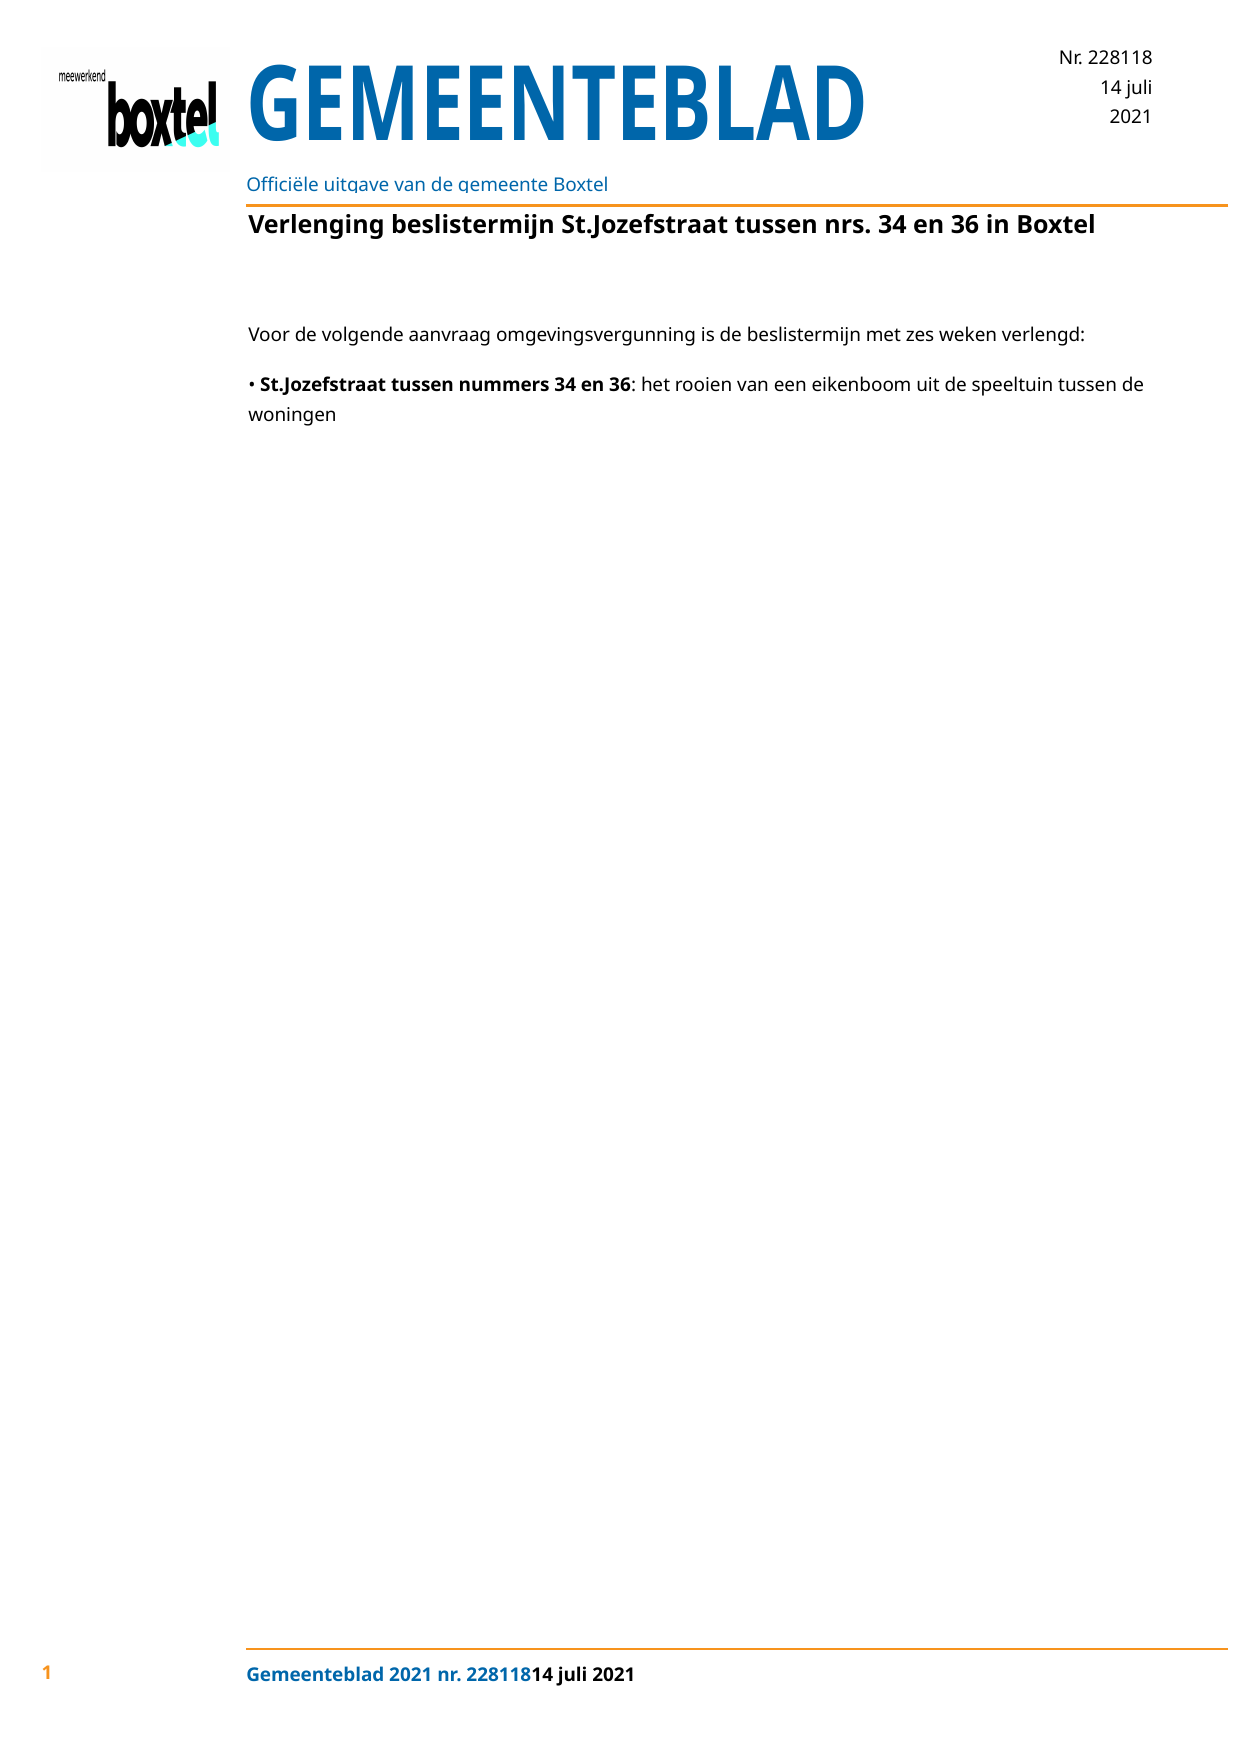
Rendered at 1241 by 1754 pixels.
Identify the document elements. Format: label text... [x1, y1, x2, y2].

text Verlenging beslistermijn St.Jozefstraat tussen nrs. 34 en 36 in Boxtel [248, 207, 1152, 241]
text Voor de volgende aanvraag omgevingsvergunning is de beslistermijn met zes weken verlengd: [248, 321, 1152, 346]
picture [41, 47, 231, 172]
text • St.Jozefstraat tussen nummers 34 en 36: het rooien van een eikenboom uit de speeltuin tussen de woningen [248, 371, 1152, 426]
